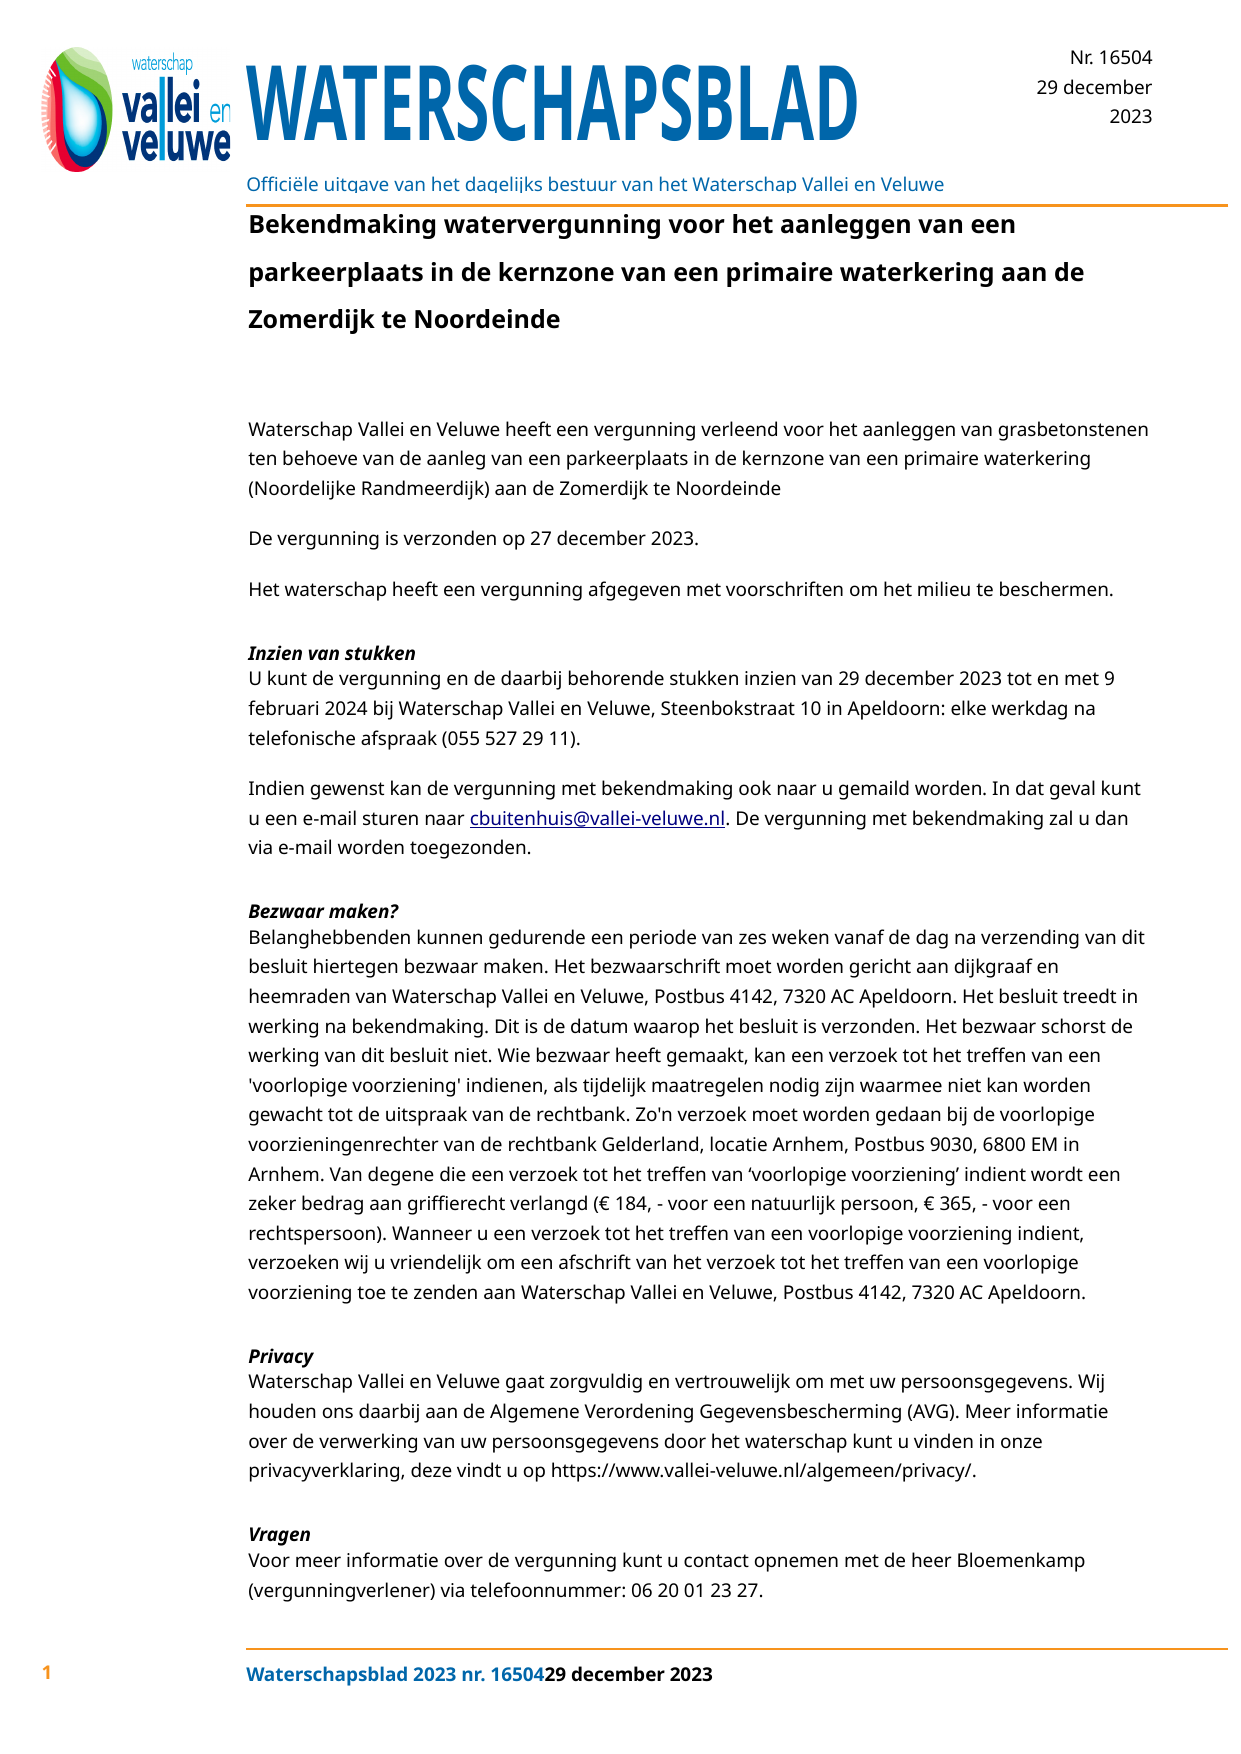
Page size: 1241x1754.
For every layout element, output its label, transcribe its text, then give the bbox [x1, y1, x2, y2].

picture [41, 47, 231, 172]
text Het waterschap heeft een vergunning afgegeven met voorschriften om het milieu te beschermen. [248, 576, 1152, 602]
text Waterschap Vallei en Veluwe gaat zorgvuldig en vertrouwelijk om met uw persoonsgegevens. Wij houden ons daarbij aan de Algemene Verordening Gegevensbescherming (AVG). Meer informatie over de verwerking van uw persoonsgegevens door het waterschap kunt u vinden in onze privacyverklaring, deze vindt u op https://www.vallei-veluwe.nl/algemeen/privacy/. [248, 1369, 1152, 1483]
text Privacy [248, 1343, 1152, 1369]
text Bezwaar maken? [248, 898, 1152, 924]
text Belanghebbenden kunnen gedurende een periode van zes weken vanaf de dag na verzending van dit besluit hiertegen bezwaar maken. Het bezwaarschrift moet worden gericht aan dijkgraaf en heemraden van Waterschap Vallei en Veluwe, Postbus 4142, 7320 AC Apeldoorn. Het besluit treedt in werking na bekendmaking. Dit is de datum waarop het besluit is verzonden. Het bezwaar schorst de werking van dit besluit niet. Wie bezwaar heeft gemaakt, kan een verzoek tot het treffen van een 'voorlopige voorziening' indienen, als tijdelijk maatregelen nodig zijn waarmee niet kan worden gewacht tot de uitspraak van de rechtbank. Zo'n verzoek moet worden gedaan bij de voorlopige voorzieningenrechter van de rechtbank Gelderland, locatie Arnhem, Postbus 9030, 6800 EM in Arnhem. Van degene die een verzoek tot het treffen van ‘voorlopige voorziening’ indient wordt een zeker bedrag aan griffierecht verlangd (€ 184, - voor een natuurlijk persoon, € 365, - voor een rechtspersoon). Wanneer u een verzoek tot het treffen van een voorlopige voorziening indient, verzoeken wij u vriendelijk om een afschrift van het verzoek tot het treffen van een voorlopige voorziening toe te zenden aan Waterschap Vallei en Veluwe, Postbus 4142, 7320 AC Apeldoorn. [248, 924, 1152, 1305]
text U kunt de vergunning en de daarbij behorende stukken inzien van 29 december 2023 tot en met 9 februari 2024 bij Waterschap Vallei en Veluwe, Steenbokstraat 10 in Apeldoorn: elke werkdag na telefonische afspraak (055 527 29 11). [248, 666, 1152, 751]
text Bekendmaking watervergunning voor het aanleggen van een parkeerplaats in de kernzone van een primaire waterkering aan de Zomerdijk te Noordeinde [248, 207, 1152, 336]
text De vergunning is verzonden op 27 december 2023. [248, 526, 1152, 551]
text Inzien van stukken [248, 640, 1152, 666]
text Waterschap Vallei en Veluwe heeft een vergunning verleend voor het aanleggen van grasbetonstenen ten behoeve van de aanleg van een parkeerplaats in de kernzone van een primaire waterkering (Noordelijke Randmeerdijk) aan de Zomerdijk te Noordeinde [248, 416, 1152, 501]
text Voor meer informatie over de vergunning kunt u contact opnemen met de heer Bloemenkamp (vergunningverlener) via telefoonnummer: 06 20 01 23 27. [248, 1547, 1152, 1602]
text Indien gewenst kan de vergunning met bekendmaking ook naar u gemaild worden. In dat geval kunt u een e-mail sturen naar cbuitenhuis@vallei-veluwe.nl. De vergunning met bekendmaking zal u dan via e-mail worden toegezonden. [248, 775, 1152, 860]
text Vragen [248, 1521, 1152, 1547]
